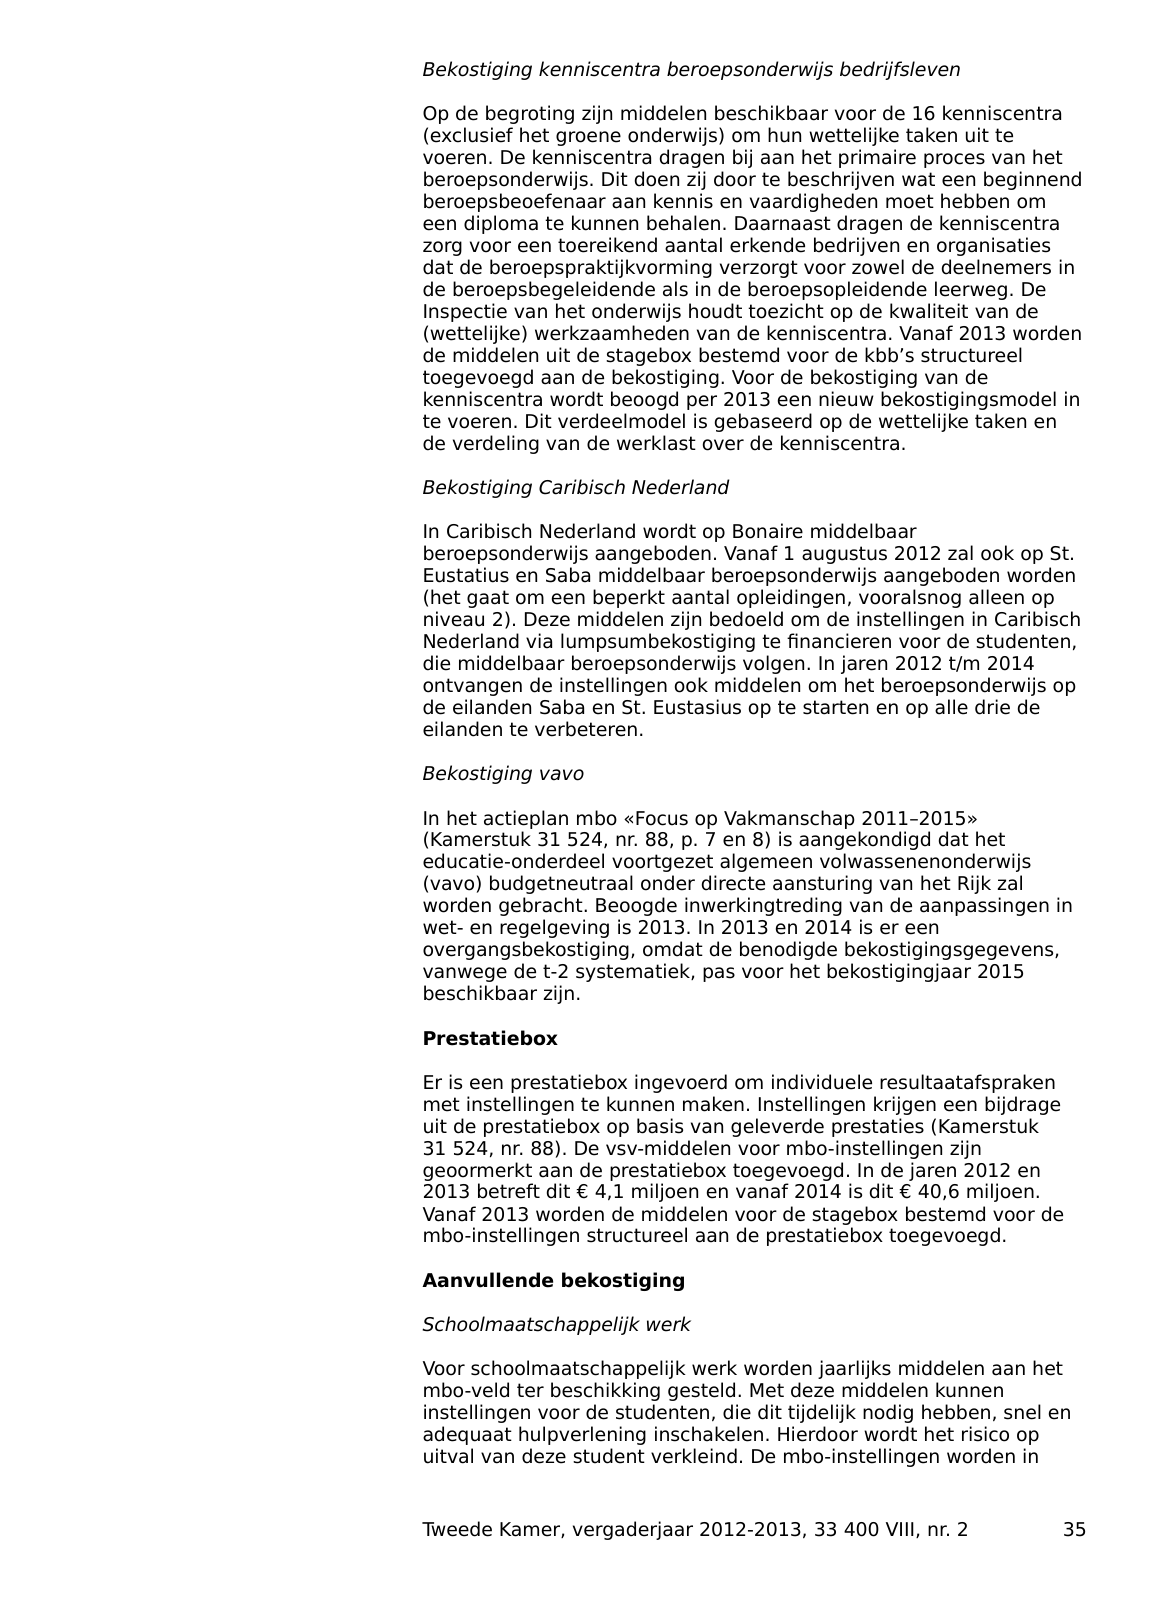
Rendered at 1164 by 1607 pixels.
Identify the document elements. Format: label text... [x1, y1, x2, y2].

subtitle Bekostiging vavo [422, 763, 1087, 785]
text In Caribisch Nederland wordt op Bonaire middelbaar beroepsonderwijs aangeboden. Vanaf 1 augustus 2012 zal ook op St. Eustatius en Saba middelbaar beroepsonderwijs aangeboden worden (het gaat om een beperkt aantal opleidingen, vooralsnog alleen op niveau 2). Deze middelen zijn bedoeld om de instellingen in Caribisch Nederland via lumpsumbekostiging te financieren voor de studenten, die middelbaar beroepsonderwijs volgen. In jaren 2012 t/m 2014 ontvangen de instellingen ook middelen om het beroepsonderwijs op de eilanden Saba en St. Eustasius op te starten en op alle drie de eilanden te verbeteren. [422, 521, 1087, 741]
text Op de begroting zijn middelen beschikbaar voor de 16 kenniscentra (exclusief het groene onderwijs) om hun wettelijke taken uit te voeren. De kenniscentra dragen bij aan het primaire proces van het beroepsonderwijs. Dit doen zij door te beschrijven wat een beginnend beroepsbeoefenaar aan kennis en vaardigheden moet hebben om een diploma te kunnen behalen. Daarnaast dragen de kenniscentra zorg voor een toereikend aantal erkende bedrijven en organisaties dat de beroepspraktijkvorming verzorgt voor zowel de deelnemers in de beroepsbegeleidende als in de beroepsopleidende leerweg. De Inspectie van het onderwijs houdt toezicht op de kwaliteit van de (wettelijke) werkzaamheden van de kenniscentra. Vanaf 2013 worden de middelen uit de stagebox bestemd voor de kbb’s structureel toegevoegd aan de bekostiging. Voor de bekostiging van de kenniscentra wordt beoogd per 2013 een nieuw bekostigingsmodel in te voeren. Dit verdeelmodel is gebaseerd op de wettelijke taken en de verdeling van de werklast over de kenniscentra. [422, 103, 1087, 455]
text Voor schoolmaatschappelijk werk worden jaarlijks middelen aan het mbo-veld ter beschikking gesteld. Met deze middelen kunnen instellingen voor de studenten, die dit tijdelijk nodig hebben, snel en adequaat hulpverlening inschakelen. Hierdoor wordt het risico op uitval van deze student verkleind. De mbo-instellingen worden in [422, 1358, 1087, 1468]
text In het actieplan mbo «Focus op Vakmanschap 2011–2015» (Kamerstuk 31 524, nr. 88, p. 7 en 8) is aangekondigd dat het educatie-onderdeel voortgezet algemeen volwassenenonderwijs (vavo) budgetneutraal onder directe aansturing van het Rijk zal worden gebracht. Beoogde inwerkingtreding van de aanpassingen in wet- en regelgeving is 2013. In 2013 en 2014 is er een overgangsbekostiging, omdat de benodigde bekostigingsgegevens, vanwege de t-2 systematiek, pas voor het bekostigingjaar 2015 beschikbaar zijn. [422, 807, 1087, 1005]
subtitle Prestatiebox [422, 1027, 1087, 1049]
subtitle Aanvullende bekostiging [422, 1269, 1087, 1292]
subtitle Bekostiging kenniscentra beroepsonderwijs bedrijfsleven [422, 59, 1087, 81]
subtitle Bekostiging Caribisch Nederland [422, 477, 1087, 499]
subtitle Schoolmaatschappelijk werk [422, 1314, 1087, 1336]
text Er is een prestatiebox ingevoerd om individuele resultaatafspraken met instellingen te kunnen maken. Instellingen krijgen een bijdrage uit de prestatiebox op basis van geleverde prestaties (Kamerstuk 31 524, nr. 88). De vsv-middelen voor mbo-instellingen zijn geoormerkt aan de prestatiebox toegevoegd. In de jaren 2012 en 2013 betreft dit € 4,1 miljoen en vanaf 2014 is dit € 40,6 miljoen. Vanaf 2013 worden de middelen voor de stagebox bestemd voor de mbo-instellingen structureel aan de prestatiebox toegevoegd. [422, 1072, 1087, 1247]
